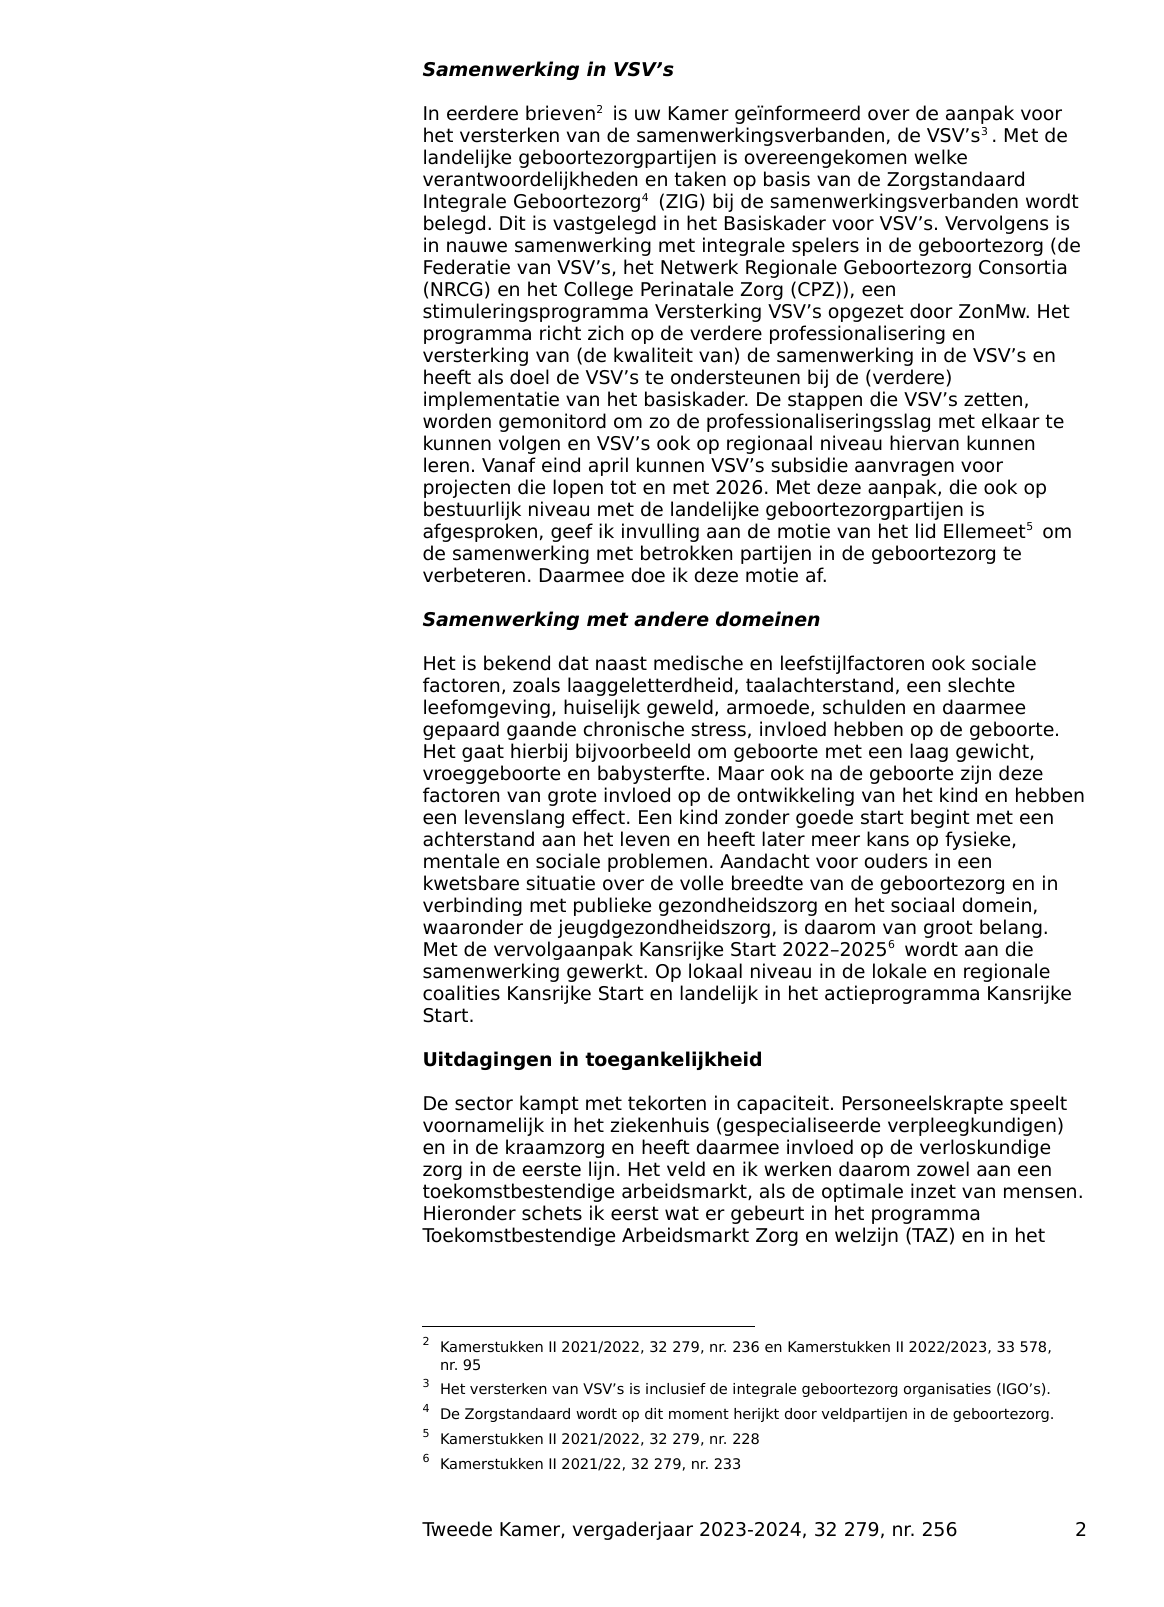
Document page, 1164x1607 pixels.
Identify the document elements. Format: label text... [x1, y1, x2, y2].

text De sector kampt met tekorten in capaciteit. Personeelskrapte speelt voornamelijk in het ziekenhuis (gespecialiseerde verpleegkundigen) en in de kraamzorg en heeft daarmee invloed op de verloskundige zorg in de eerste lijn. Het veld en ik werken daarom zowel aan een toekomstbestendige arbeidsmarkt, als de optimale inzet van mensen. Hieronder schets ik eerst wat er gebeurt in het programma Toekomstbestendige Arbeidsmarkt Zorg en welzijn (TAZ) en in het [422, 1093, 1087, 1247]
text Kamerstukken II 2021/2022, 32 279, nr. 236 en Kamerstukken II 2022/2023, 33 578, nr. 95 [422, 1335, 1087, 1374]
text De Zorgstandaard wordt op dit moment herijkt door veldpartijen in de geboortezorg. [422, 1402, 1087, 1424]
text In eerdere brieven is uw Kamer geïnformeerd over de aanpak voor het versterken van de samenwerkingsverbanden, de VSV’s. Met de landelijke geboortezorgpartijen is overeengekomen welke verantwoordelijkheden en taken op basis van de Zorgstandaard Integrale Geboortezorg (ZIG) bij de samenwerkingsverbanden wordt belegd. Dit is vastgelegd in het Basiskader voor VSV’s. Vervolgens is in nauwe samenwerking met integrale spelers in de geboortezorg (de Federatie van VSV’s, het Netwerk Regionale Geboortezorg Consortia (NRCG) en het College Perinatale Zorg (CPZ)), een stimuleringsprogramma Versterking VSV’s opgezet door ZonMw. Het programma richt zich op de verdere professionalisering en versterking van (de kwaliteit van) de samenwerking in de VSV’s en heeft als doel de VSV’s te ondersteunen bij de (verdere) implementatie van het basiskader. De stappen die VSV’s zetten, worden gemonitord om zo de professionaliseringsslag met elkaar te kunnen volgen en VSV’s ook op regionaal niveau hiervan kunnen leren. Vanaf eind april kunnen VSV’s subsidie aanvragen voor projecten die lopen tot en met 2026. Met deze aanpak, die ook op bestuurlijk niveau met de landelijke geboortezorgpartijen is afgesproken, geef ik invulling aan de motie van het lid Ellemeet om de samenwerking met betrokken partijen in de geboortezorg te verbeteren. Daarmee doe ik deze motie af. [422, 103, 1087, 587]
text Kamerstukken II 2021/22, 32 279, nr. 233 [422, 1452, 1087, 1474]
subtitle Samenwerking in VSV’s [422, 59, 1087, 81]
subtitle Uitdagingen in toegankelijkheid [422, 1049, 1087, 1071]
text Het is bekend dat naast medische en leefstijlfactoren ook sociale factoren, zoals laaggeletterdheid, taalachterstand, een slechte leefomgeving, huiselijk geweld, armoede, schulden en daarmee gepaard gaande chronische stress, invloed hebben op de geboorte. Het gaat hierbij bijvoorbeeld om geboorte met een laag gewicht, vroeggeboorte en babysterfte. Maar ook na de geboorte zijn deze factoren van grote invloed op de ontwikkeling van het kind en hebben een levenslang effect. Een kind zonder goede start begint met een achterstand aan het leven en heeft later meer kans op fysieke, mentale en sociale problemen. Aandacht voor ouders in een kwetsbare situatie over de volle breedte van de geboortezorg en in verbinding met publieke gezondheidszorg en het sociaal domein, waaronder de jeugdgezondheidszorg, is daarom van groot belang. Met de vervolgaanpak Kansrijke Start 2022–2025 wordt aan die samenwerking gewerkt. Op lokaal niveau in de lokale en regionale coalities Kansrijke Start en landelijk in het actieprogramma Kansrijke Start. [422, 653, 1087, 1027]
subtitle Samenwerking met andere domeinen [422, 609, 1087, 631]
text Kamerstukken II 2021/2022, 32 279, nr. 228 [422, 1427, 1087, 1449]
text Het versterken van VSV’s is inclusief de integrale geboortezorg organisaties (IGO’s). [422, 1377, 1087, 1399]
